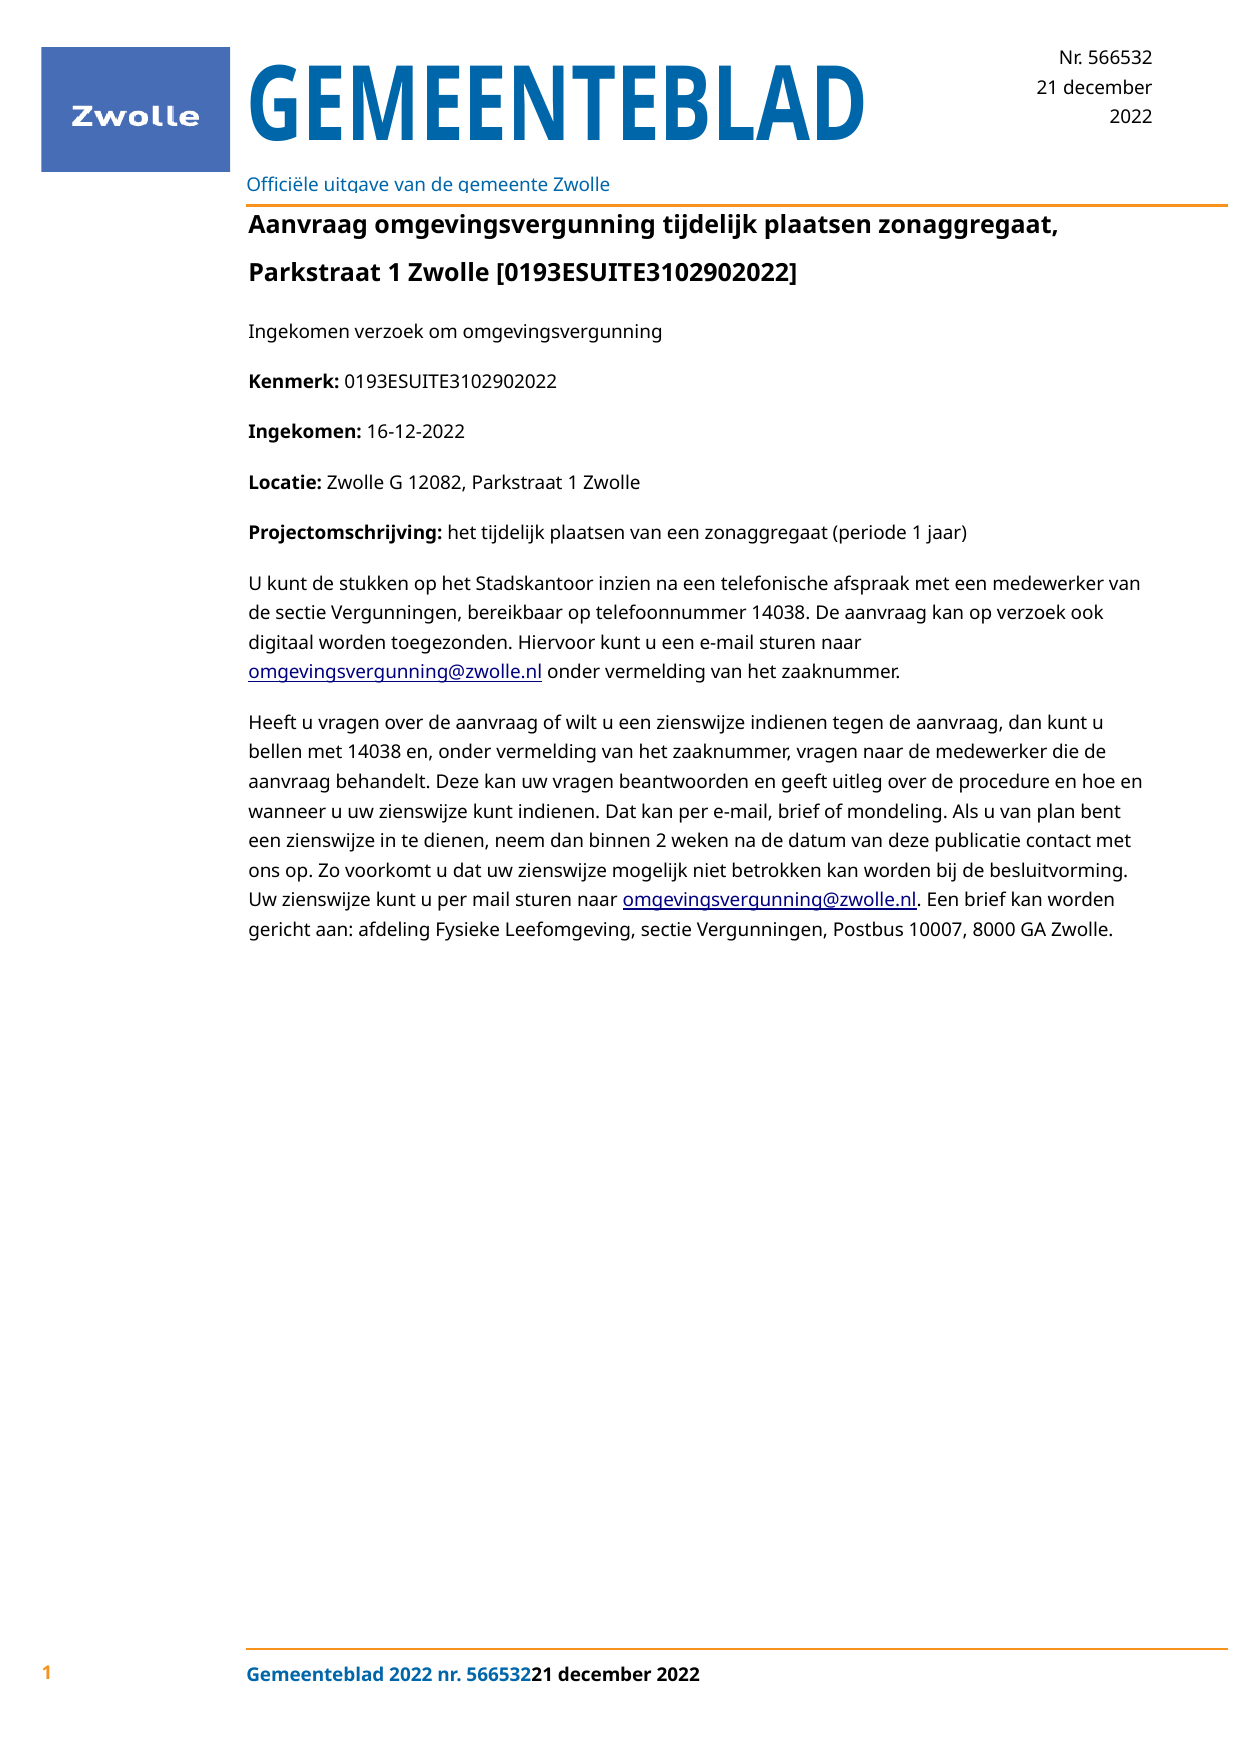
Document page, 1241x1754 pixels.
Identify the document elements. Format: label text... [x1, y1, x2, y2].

text Aanvraag omgevingsvergunning tijdelijk plaatsen zonaggregaat, Parkstraat 1 Zwolle [0193ESUITE3102902022] [248, 207, 1152, 288]
text Heeft u vragen over de aanvraag of wilt u een zienswijze indienen tegen de aanvraag, dan kunt u bellen met 14038 en, onder vermelding van het zaaknummer, vragen naar de medewerker die de aanvraag behandelt. Deze kan uw vragen beantwoorden en geeft uitleg over de procedure en hoe en wanneer u uw zienswijze kunt indienen. Dat kan per e-mail, brief of mondeling. Als u van plan bent een zienswijze in te dienen, neem dan binnen 2 weken na de datum van deze publicatie contact met ons op. Zo voorkomt u dat uw zienswijze mogelijk niet betrokken kan worden bij de besluitvorming. Uw zienswijze kunt u per mail sturen naar omgevingsvergunning@zwolle.nl. Een brief kan worden gericht aan: afdeling Fysieke Leefomgeving, sectie Vergunningen, Postbus 10007, 8000 GA Zwolle. [248, 709, 1152, 942]
picture [41, 47, 231, 172]
text Projectomschrijving: het tijdelijk plaatsen van een zonaggregaat (periode 1 jaar) [248, 519, 1152, 545]
text Locatie: Zwolle G 12082, Parkstraat 1 Zwolle [248, 469, 1152, 495]
text Ingekomen: 16-12-2022 [248, 419, 1152, 444]
text Kenmerk: 0193ESUITE3102902022 [248, 368, 1152, 394]
text U kunt de stukken op het Stadskantoor inzien na een telefonische afspraak met een medewerker van de sectie Vergunningen, bereikbaar op telefoonnummer 14038. De aanvraag kan op verzoek ook digitaal worden toegezonden. Hiervoor kunt u een e-mail sturen naar omgevingsvergunning@zwolle.nl onder vermelding van het zaaknummer. [248, 570, 1152, 684]
text Ingekomen verzoek om omgevingsvergunning [248, 318, 1152, 344]
